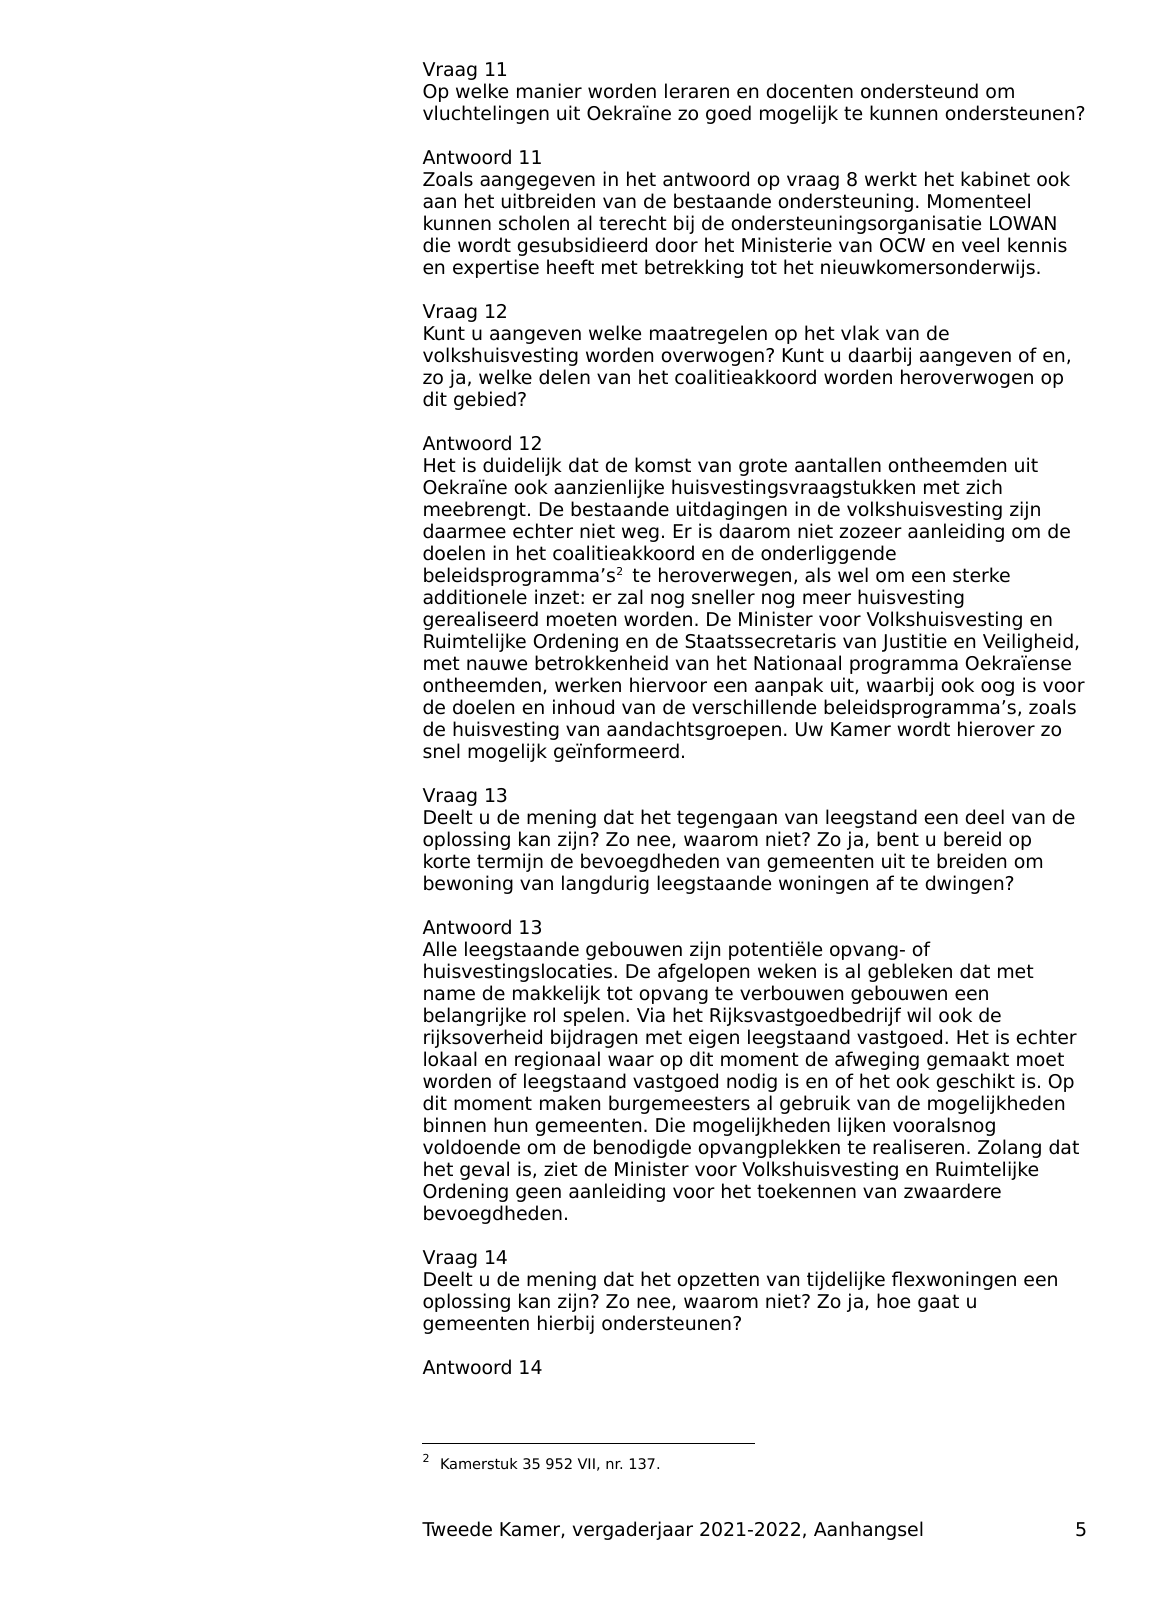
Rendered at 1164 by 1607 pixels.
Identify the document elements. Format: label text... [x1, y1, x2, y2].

text Kamerstuk 35 952 VII, nr. 137. [422, 1452, 1087, 1474]
text Het is duidelijk dat de komst van grote aantallen ontheemden uit Oekraïne ook aanzienlijke huisvestingsvraagstukken met zich meebrengt. De bestaande uitdagingen in de volkshuisvesting zijn daarmee echter niet weg. Er is daarom niet zozeer aanleiding om de doelen in het coalitieakkoord en de onderliggende beleidsprogramma’s te heroverwegen, als wel om een sterke additionele inzet: er zal nog sneller nog meer huisvesting gerealiseerd moeten worden. De Minister voor Volkshuisvesting en Ruimtelijke Ordening en de Staatssecretaris van Justitie en Veiligheid, met nauwe betrokkenheid van het Nationaal programma Oekraïense ontheemden, werken hiervoor een aanpak uit, waarbij ook oog is voor de doelen en inhoud van de verschillende beleidsprogramma’s, zoals de huisvesting van aandachtsgroepen. Uw Kamer wordt hierover zo snel mogelijk geïnformeerd. [422, 455, 1087, 763]
text Kunt u aangeven welke maatregelen op het vlak van de volkshuisvesting worden overwogen? Kunt u daarbij aangeven of en, zo ja, welke delen van het coalitieakkoord worden heroverwogen op dit gebied? [422, 323, 1087, 411]
text Deelt u de mening dat het opzetten van tijdelijke flexwoningen een oplossing kan zijn? Zo nee, waarom niet? Zo ja, hoe gaat u gemeenten hierbij ondersteunen? [422, 1269, 1087, 1335]
text Vraag 11 [422, 59, 1087, 81]
text Op welke manier worden leraren en docenten ondersteund om vluchtelingen uit Oekraïne zo goed mogelijk te kunnen ondersteunen? [422, 81, 1087, 125]
text Antwoord 13 [422, 917, 1087, 939]
text Vraag 12 [422, 301, 1087, 323]
text Antwoord 11 [422, 147, 1087, 169]
text Vraag 14 [422, 1247, 1087, 1269]
text Deelt u de mening dat het tegengaan van leegstand een deel van de oplossing kan zijn? Zo nee, waarom niet? Zo ja, bent u bereid op korte termijn de bevoegdheden van gemeenten uit te breiden om bewoning van langdurig leegstaande woningen af te dwingen? [422, 807, 1087, 895]
text Alle leegstaande gebouwen zijn potentiële opvang- of huisvestingslocaties. De afgelopen weken is al gebleken dat met name de makkelijk tot opvang te verbouwen gebouwen een belangrijke rol spelen. Via het Rijksvastgoedbedrijf wil ook de rijksoverheid bijdragen met eigen leegstaand vastgoed. Het is echter lokaal en regionaal waar op dit moment de afweging gemaakt moet worden of leegstaand vastgoed nodig is en of het ook geschikt is. Op dit moment maken burgemeesters al gebruik van de mogelijkheden binnen hun gemeenten. Die mogelijkheden lijken vooralsnog voldoende om de benodigde opvangplekken te realiseren. Zolang dat het geval is, ziet de Minister voor Volkshuisvesting en Ruimtelijke Ordening geen aanleiding voor het toekennen van zwaardere bevoegdheden. [422, 939, 1087, 1225]
text Vraag 13 [422, 785, 1087, 807]
text Zoals aangegeven in het antwoord op vraag 8 werkt het kabinet ook aan het uitbreiden van de bestaande ondersteuning. Momenteel kunnen scholen al terecht bij de ondersteuningsorganisatie LOWAN die wordt gesubsidieerd door het Ministerie van OCW en veel kennis en expertise heeft met betrekking tot het nieuwkomersonderwijs. [422, 169, 1087, 279]
text Antwoord 14 [422, 1357, 1087, 1379]
text Antwoord 12 [422, 433, 1087, 455]
